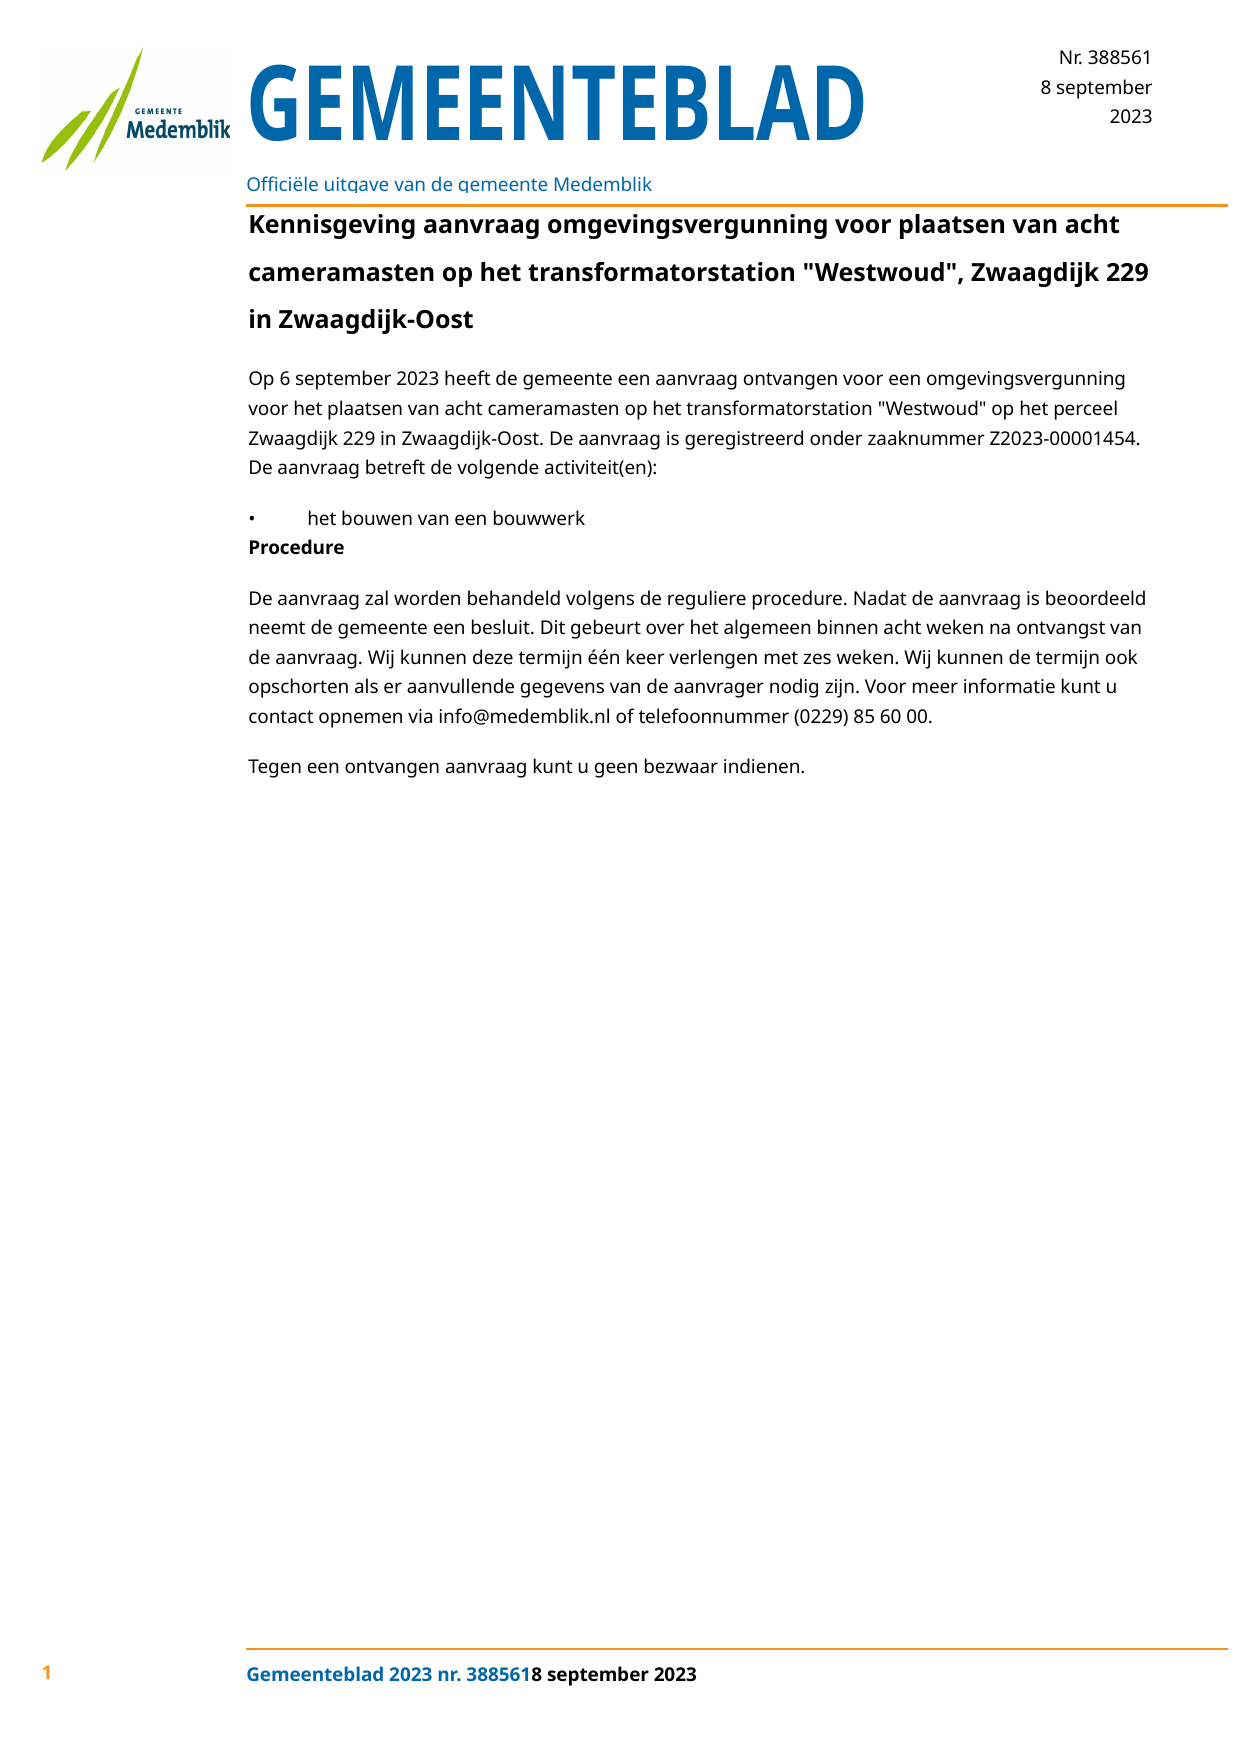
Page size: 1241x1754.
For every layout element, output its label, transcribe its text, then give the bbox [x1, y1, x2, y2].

picture [41, 47, 231, 172]
text Op 6 september 2023 heeft de gemeente een aanvraag ontvangen voor een omgevingsvergunning voor het plaatsen van acht cameramasten op het transformatorstation "Westwoud" op het perceel Zwaagdijk 229 in Zwaagdijk-Oost. De aanvraag is geregistreerd onder zaaknummer Z2023-00001454. De aanvraag betreft de volgende activiteit(en): [248, 366, 1152, 480]
text Procedure [248, 534, 1152, 560]
list het bouwen van een bouwwerk [248, 505, 1152, 530]
text De aanvraag zal worden behandeld volgens de reguliere procedure. Nadat de aanvraag is beoordeeld neemt de gemeente een besluit. Dit gebeurt over het algemeen binnen acht weken na ontvangst van de aanvraag. Wij kunnen deze termijn één keer verlengen met zes weken. Wij kunnen de termijn ook opschorten als er aanvullende gegevens van de aanvrager nodig zijn. Voor meer informatie kunt u contact opnemen via info@medemblik.nl of telefoonnummer (0229) 85 60 00. [248, 585, 1152, 729]
text Kennisgeving aanvraag omgevingsvergunning voor plaatsen van acht cameramasten op het transformatorstation "Westwoud", Zwaagdijk 229 in Zwaagdijk-Oost [248, 207, 1152, 336]
text Tegen een ontvangen aanvraag kunt u geen bezwaar indienen. [248, 753, 1152, 779]
